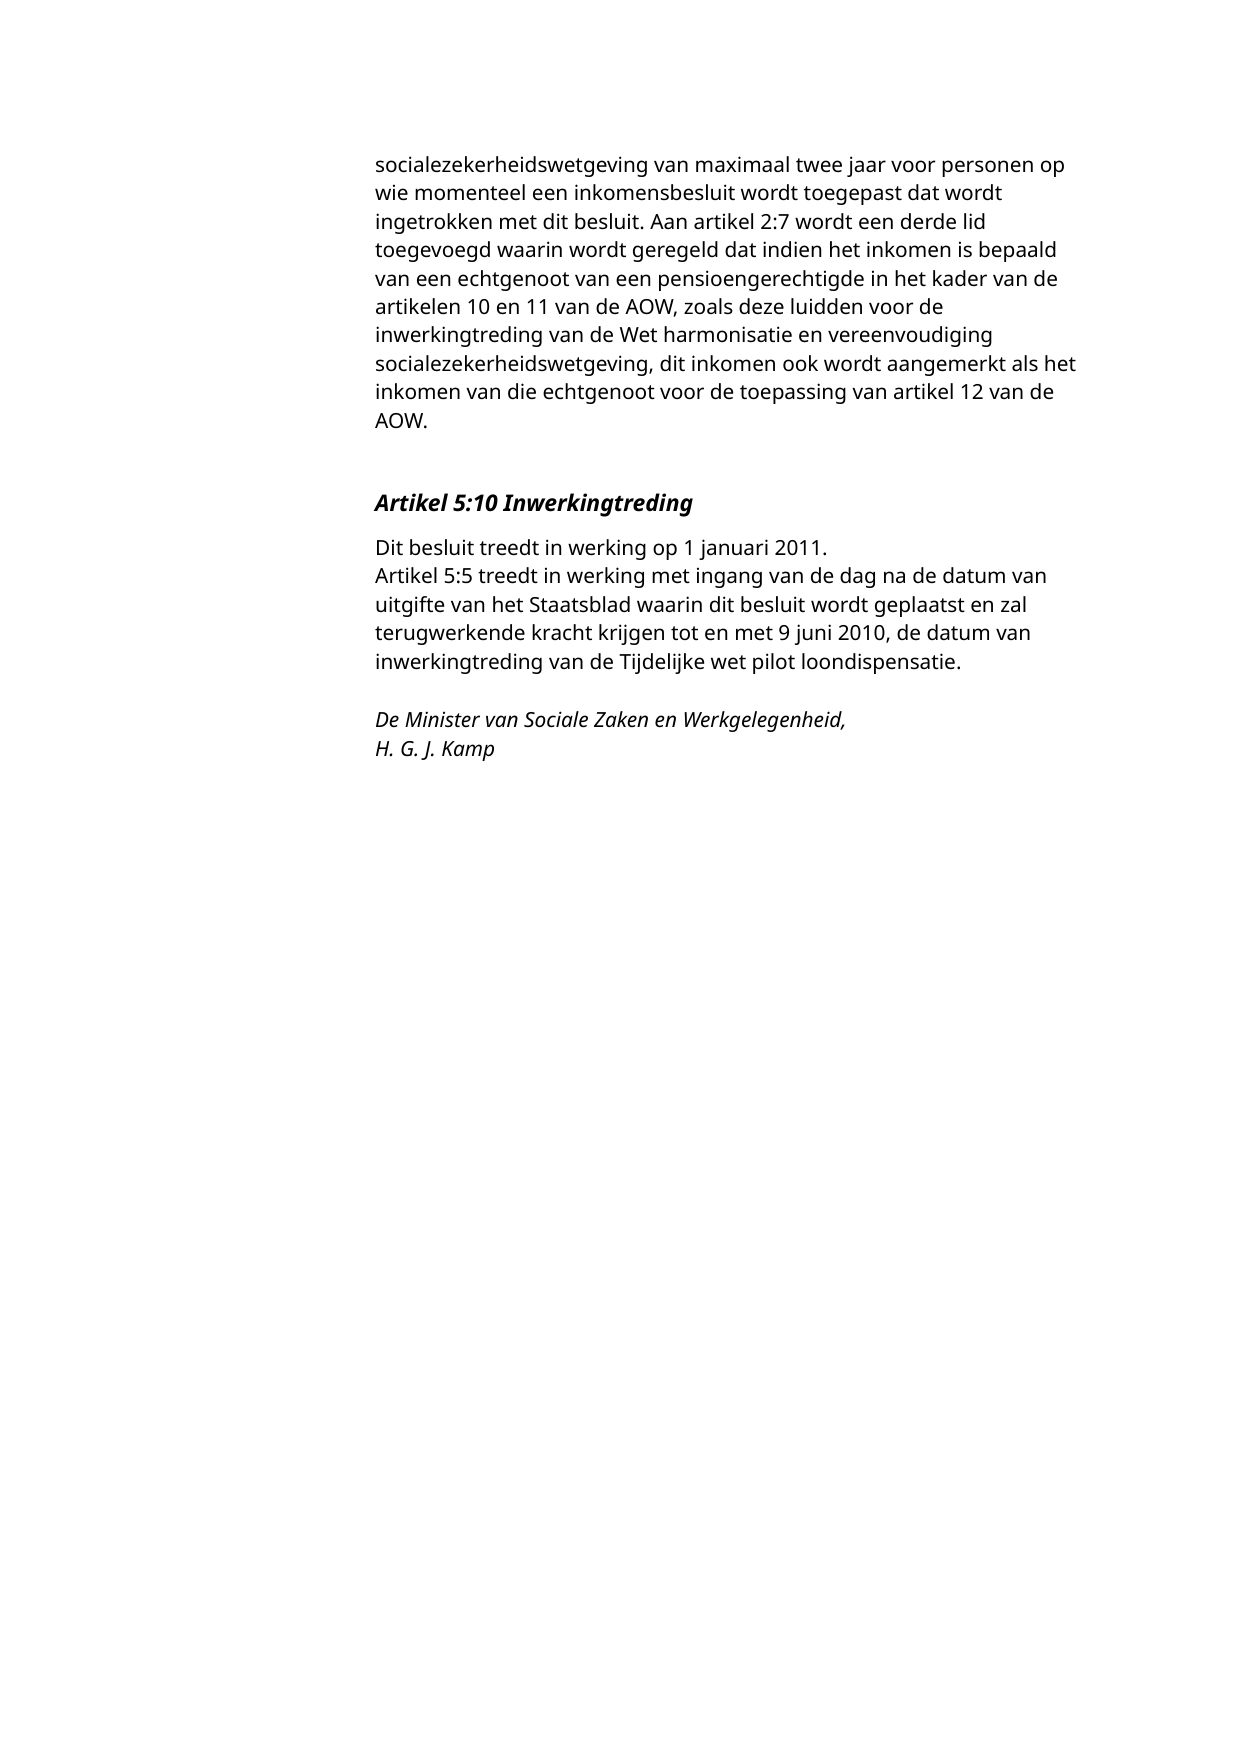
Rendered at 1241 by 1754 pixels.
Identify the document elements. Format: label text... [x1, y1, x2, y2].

text Dit besluit treedt in werking op 1 januari 2011. [375, 533, 1090, 562]
text socialezekerheidswetgeving van maximaal twee jaar voor personen op wie momenteel een inkomensbesluit wordt toegepast dat wordt ingetrokken met dit besluit. Aan artikel 2:7 wordt een derde lid toegevoegd waarin wordt geregeld dat indien het inkomen is bepaald van een echtgenoot van een pensioengerechtigde in het kader van de artikelen 10 en 11 van de AOW, zoals deze luidden voor de inwerkingtreding van de Wet harmonisatie en vereenvoudiging socialezekerheidswetgeving, dit inkomen ook wordt aangemerkt als het inkomen van die echtgenoot voor de toepassing van artikel 12 van de AOW. [375, 150, 1090, 434]
text Artikel 5:5 treedt in werking met ingang van de dag na de datum van uitgifte van het Staatsblad waarin dit besluit wordt geplaatst en zal terugwerkende kracht krijgen tot en met 9 juni 2010, de datum van inwerkingtreding van de Tijdelijke wet pilot loondispensatie. [375, 562, 1090, 675]
text De Minister van Sociale Zaken en Werkgelegenheid, [375, 705, 1090, 734]
text H. G. J. Kamp [375, 734, 1090, 762]
subtitle Artikel 5:10 Inwerkingtreding [375, 487, 1090, 518]
